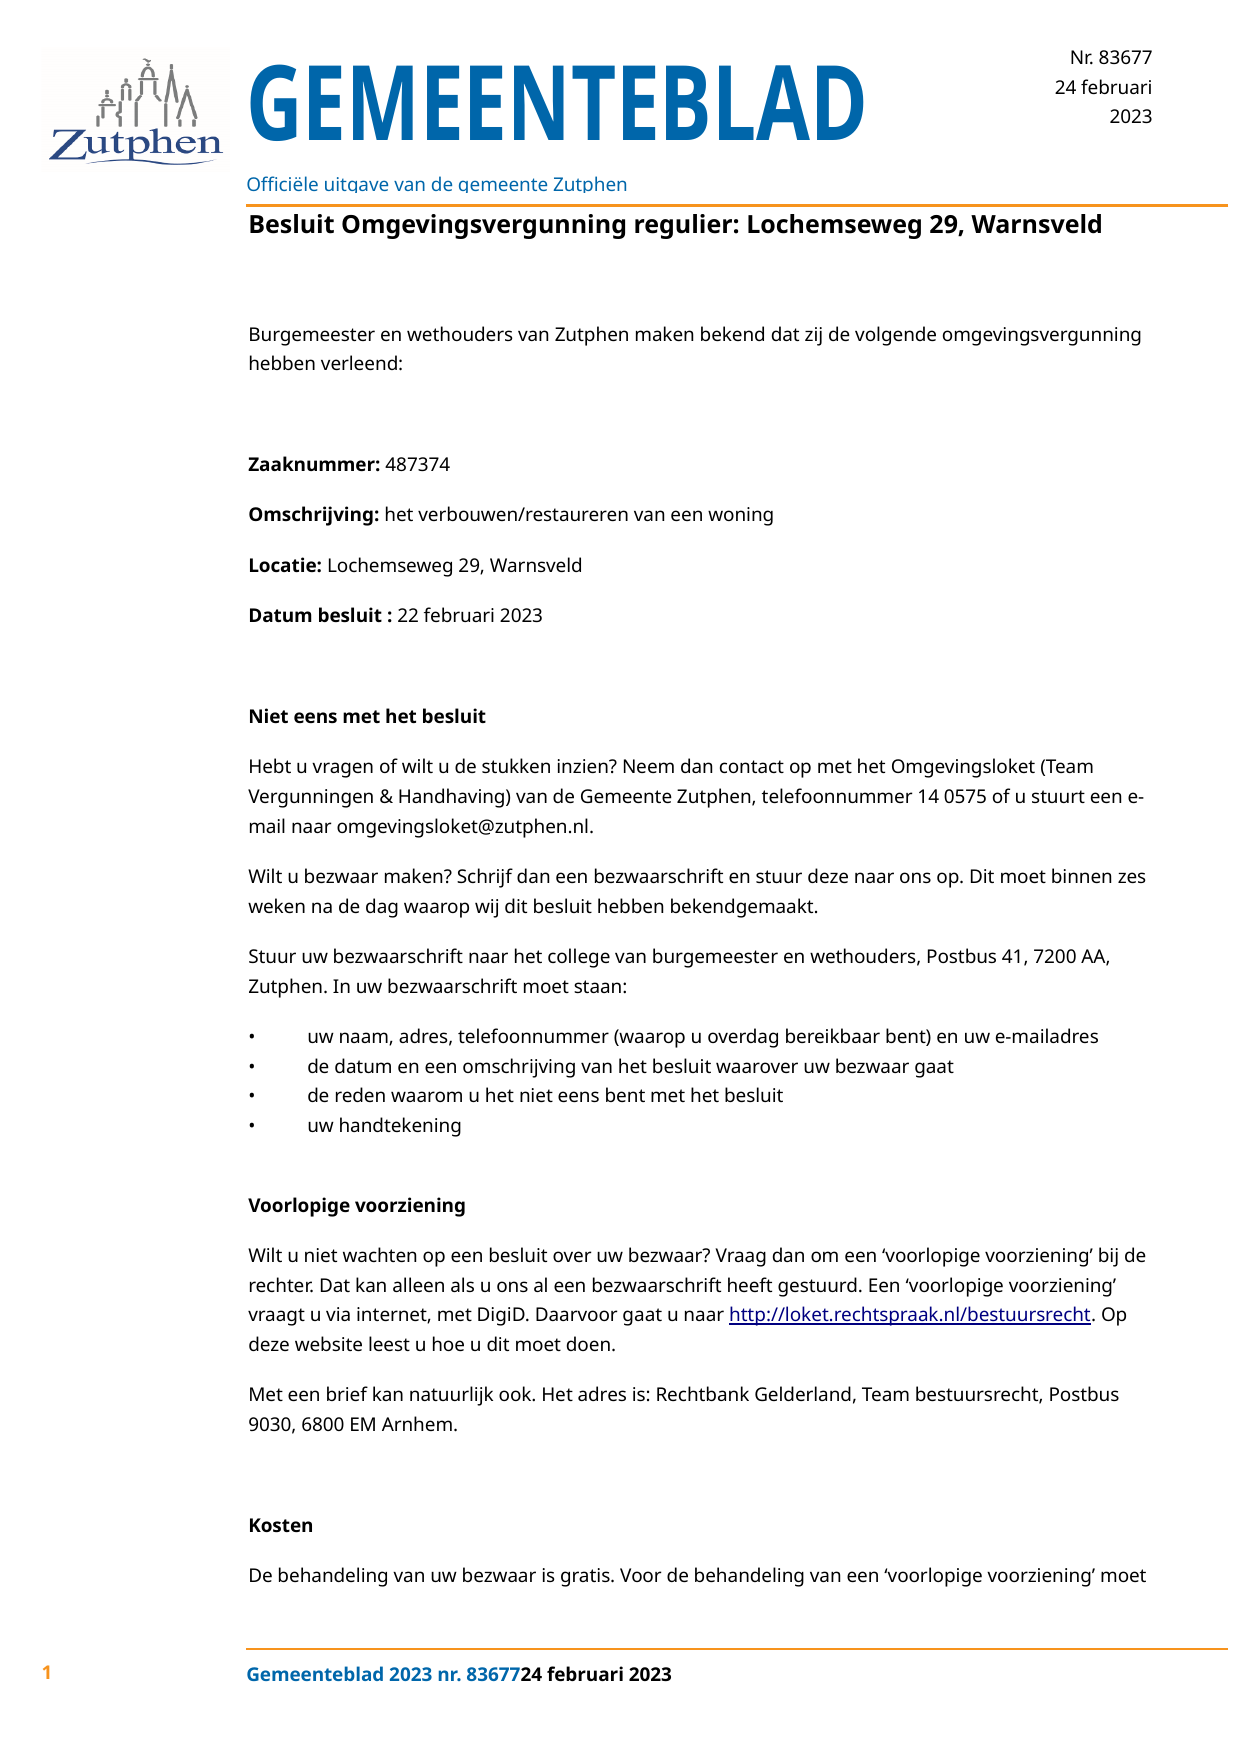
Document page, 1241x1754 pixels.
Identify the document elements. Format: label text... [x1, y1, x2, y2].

text Besluit Omgevingsvergunning regulier: Lochemseweg 29, Warnsveld [248, 207, 1152, 241]
text Wilt u bezwaar maken? Schrijf dan een bezwaarschrift en stuur deze naar ons op. Dit moet binnen zes weken na de dag waarop wij dit besluit hebben bekendgemaakt. [248, 863, 1152, 918]
text Niet eens met het besluit [248, 703, 1152, 729]
text De behandeling van uw bezwaar is gratis. Voor de behandeling van een ‘voorlopige voorziening’ moet [248, 1562, 1152, 1588]
text Met een brief kan natuurlijk ook. Het adres is: Rechtbank Gelderland, Team bestuursrecht, Postbus 9030, 6800 EM Arnhem. [248, 1382, 1152, 1437]
list uw naam, adres, telefoonnummer (waarop u overdag bereikbaar bent) en uw e-mailadres [248, 1023, 1152, 1049]
list de datum en een omschrijving van het besluit waarover uw bezwaar gaat [248, 1053, 1152, 1078]
list de reden waarom u het niet eens bent met het besluit [248, 1082, 1152, 1108]
list uw handtekening [248, 1112, 1152, 1138]
picture [41, 47, 231, 172]
text Wilt u niet wachten op een besluit over uw bezwaar? Vraag dan om een ‘voorlopige voorziening’ bij de rechter. Dat kan alleen als u ons al een bezwaarschrift heeft gestuurd. Een ‘voorlopige voorziening’ vraagt u via internet, met DigiD. Daarvoor gaat u naar http://loket.rechtspraak.nl/bestuursrecht. Op deze website leest u hoe u dit moet doen. [248, 1242, 1152, 1357]
text Stuur uw bezwaarschrift naar het college van burgemeester en wethouders, Postbus 41, 7200 AA, Zutphen. In uw bezwaarschrift moet staan: [248, 943, 1152, 998]
text Hebt u vragen of wilt u de stukken inzien? Neem dan contact op met het Omgevingsloket (Team Vergunningen & Handhaving) van de Gemeente Zutphen, telefoonnummer 14 0575 of u stuurt een e-mail naar omgevingsloket@zutphen.nl. [248, 754, 1152, 838]
text Datum besluit : 22 februari 2023 [248, 602, 1152, 628]
text Zaaknummer: 487374 [248, 451, 1152, 477]
text Kosten [248, 1512, 1152, 1538]
text Burgemeester en wethouders van Zutphen maken bekend dat zij de volgende omgevingsvergunning hebben verleend: [248, 321, 1152, 376]
text Locatie: Lochemseweg 29, Warnsveld [248, 552, 1152, 578]
text Voorlopige voorziening [248, 1192, 1152, 1218]
text Omschrijving: het verbouwen/restaureren van een woning [248, 502, 1152, 527]
